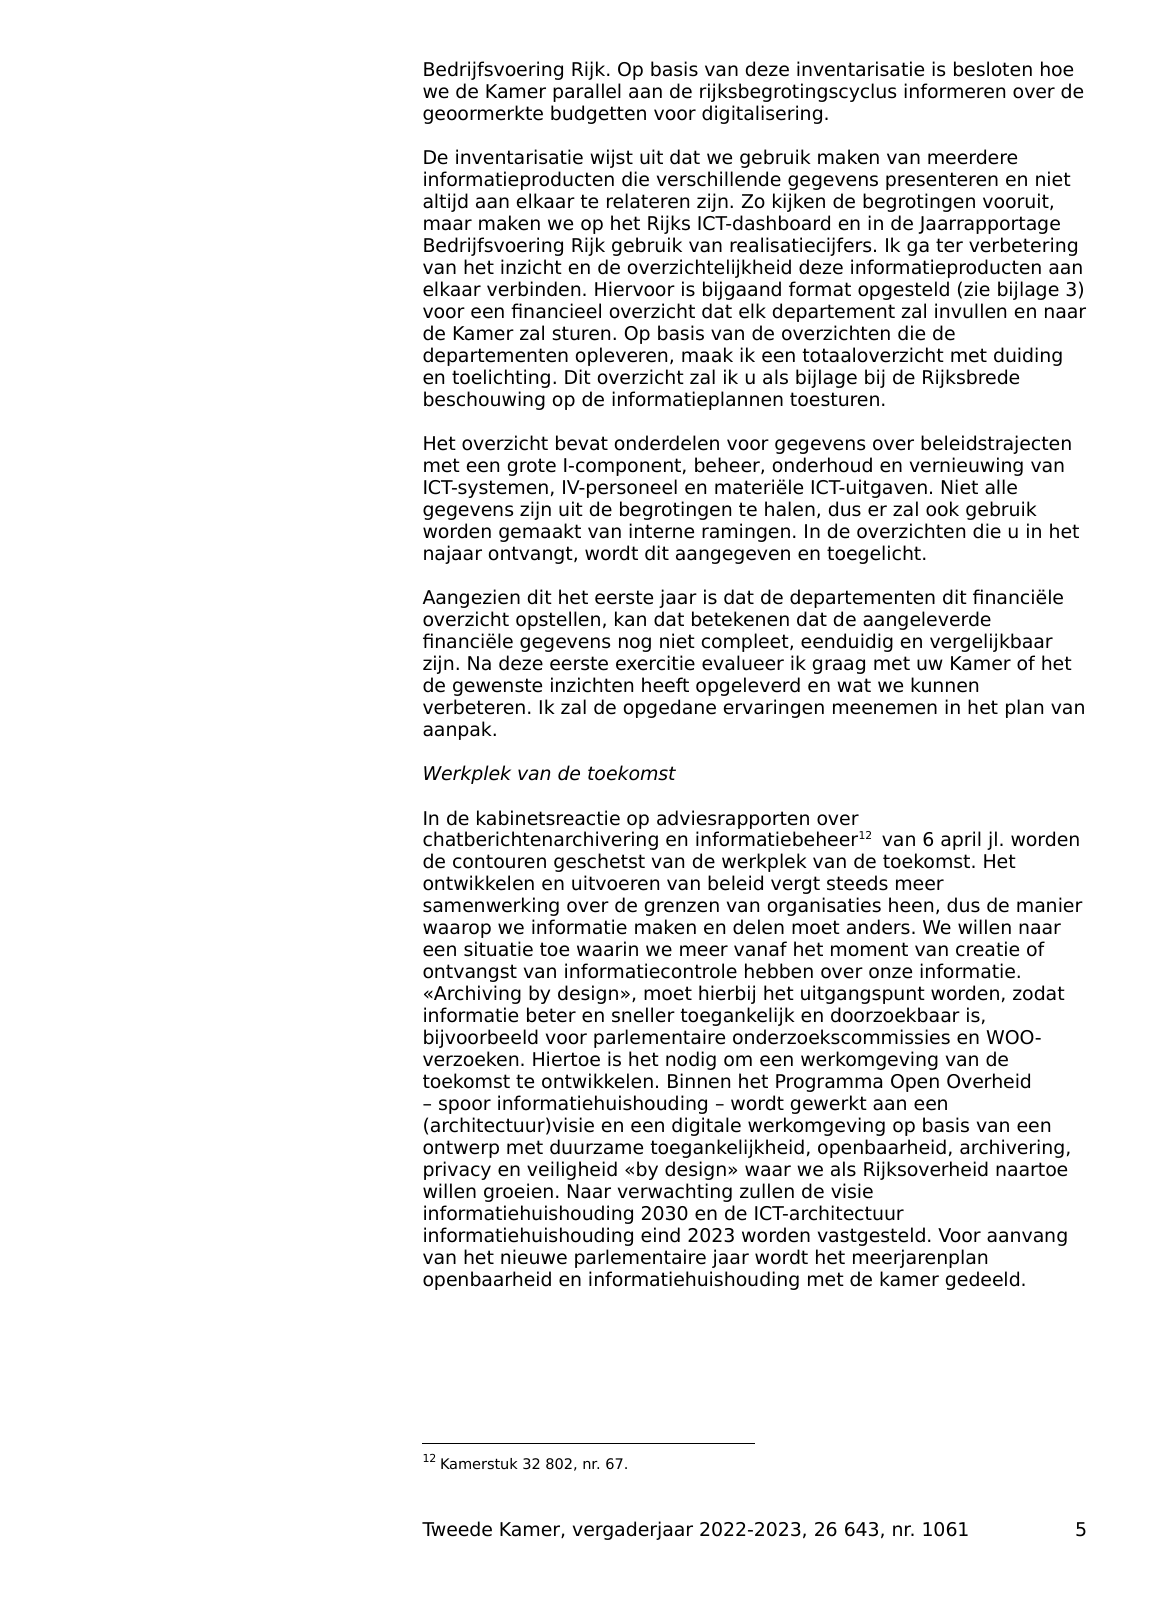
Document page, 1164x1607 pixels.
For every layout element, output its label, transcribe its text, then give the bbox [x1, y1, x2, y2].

text De inventarisatie wijst uit dat we gebruik maken van meerdere informatieproducten die verschillende gegevens presenteren en niet altijd aan elkaar te relateren zijn. Zo kijken de begrotingen vooruit, maar maken we op het Rijks ICT-dashboard en in de Jaarrapportage Bedrijfsvoering Rijk gebruik van realisatiecijfers. Ik ga ter verbetering van het inzicht en de overzichtelijkheid deze informatieproducten aan elkaar verbinden. Hiervoor is bijgaand format opgesteld (zie bijlage 3) voor een financieel overzicht dat elk departement zal invullen en naar de Kamer zal sturen. Op basis van de overzichten die de departementen opleveren, maak ik een totaaloverzicht met duiding en toelichting. Dit overzicht zal ik u als bijlage bij de Rijksbrede beschouwing op de informatieplannen toesturen. [422, 147, 1087, 411]
text Het overzicht bevat onderdelen voor gegevens over beleidstrajecten met een grote I-component, beheer, onderhoud en vernieuwing van ICT-systemen, IV-personeel en materiële ICT-uitgaven. Niet alle gegevens zijn uit de begrotingen te halen, dus er zal ook gebruik worden gemaakt van interne ramingen. In de overzichten die u in het najaar ontvangt, wordt dit aangegeven en toegelicht. [422, 433, 1087, 565]
text Aangezien dit het eerste jaar is dat de departementen dit financiële overzicht opstellen, kan dat betekenen dat de aangeleverde financiële gegevens nog niet compleet, eenduidig en vergelijkbaar zijn. Na deze eerste exercitie evalueer ik graag met uw Kamer of het de gewenste inzichten heeft opgeleverd en wat we kunnen verbeteren. Ik zal de opgedane ervaringen meenemen in het plan van aanpak. [422, 587, 1087, 741]
text In de kabinetsreactie op adviesrapporten over chatberichtenarchivering en informatiebeheer van 6 april jl. worden de contouren geschetst van de werkplek van de toekomst. Het ontwikkelen en uitvoeren van beleid vergt steeds meer samenwerking over de grenzen van organisaties heen, dus de manier waarop we informatie maken en delen moet anders. We willen naar een situatie toe waarin we meer vanaf het moment van creatie of ontvangst van informatiecontrole hebben over onze informatie. «Archiving by design», moet hierbij het uitgangspunt worden, zodat informatie beter en sneller toegankelijk en doorzoekbaar is, bijvoorbeeld voor parlementaire onderzoekscommissies en WOO-verzoeken. Hiertoe is het nodig om een werkomgeving van de toekomst te ontwikkelen. Binnen het Programma Open Overheid – spoor informatiehuishouding – wordt gewerkt aan een (architectuur)visie en een digitale werkomgeving op basis van een ontwerp met duurzame toegankelijkheid, openbaarheid, archivering, privacy en veiligheid «by design» waar we als Rijksoverheid naartoe willen groeien. Naar verwachting zullen de visie informatiehuishouding 2030 en de ICT-architectuur informatiehuishouding eind 2023 worden vastgesteld. Voor aanvang van het nieuwe parlementaire jaar wordt het meerjarenplan openbaarheid en informatiehuishouding met de kamer gedeeld. [422, 807, 1087, 1291]
text Bedrijfsvoering Rijk. Op basis van deze inventarisatie is besloten hoe we de Kamer parallel aan de rijksbegrotingscyclus informeren over de geoormerkte budgetten voor digitalisering. [422, 59, 1087, 125]
subtitle Werkplek van de toekomst [422, 763, 1087, 785]
text Kamerstuk 32 802, nr. 67. [422, 1452, 1087, 1474]
